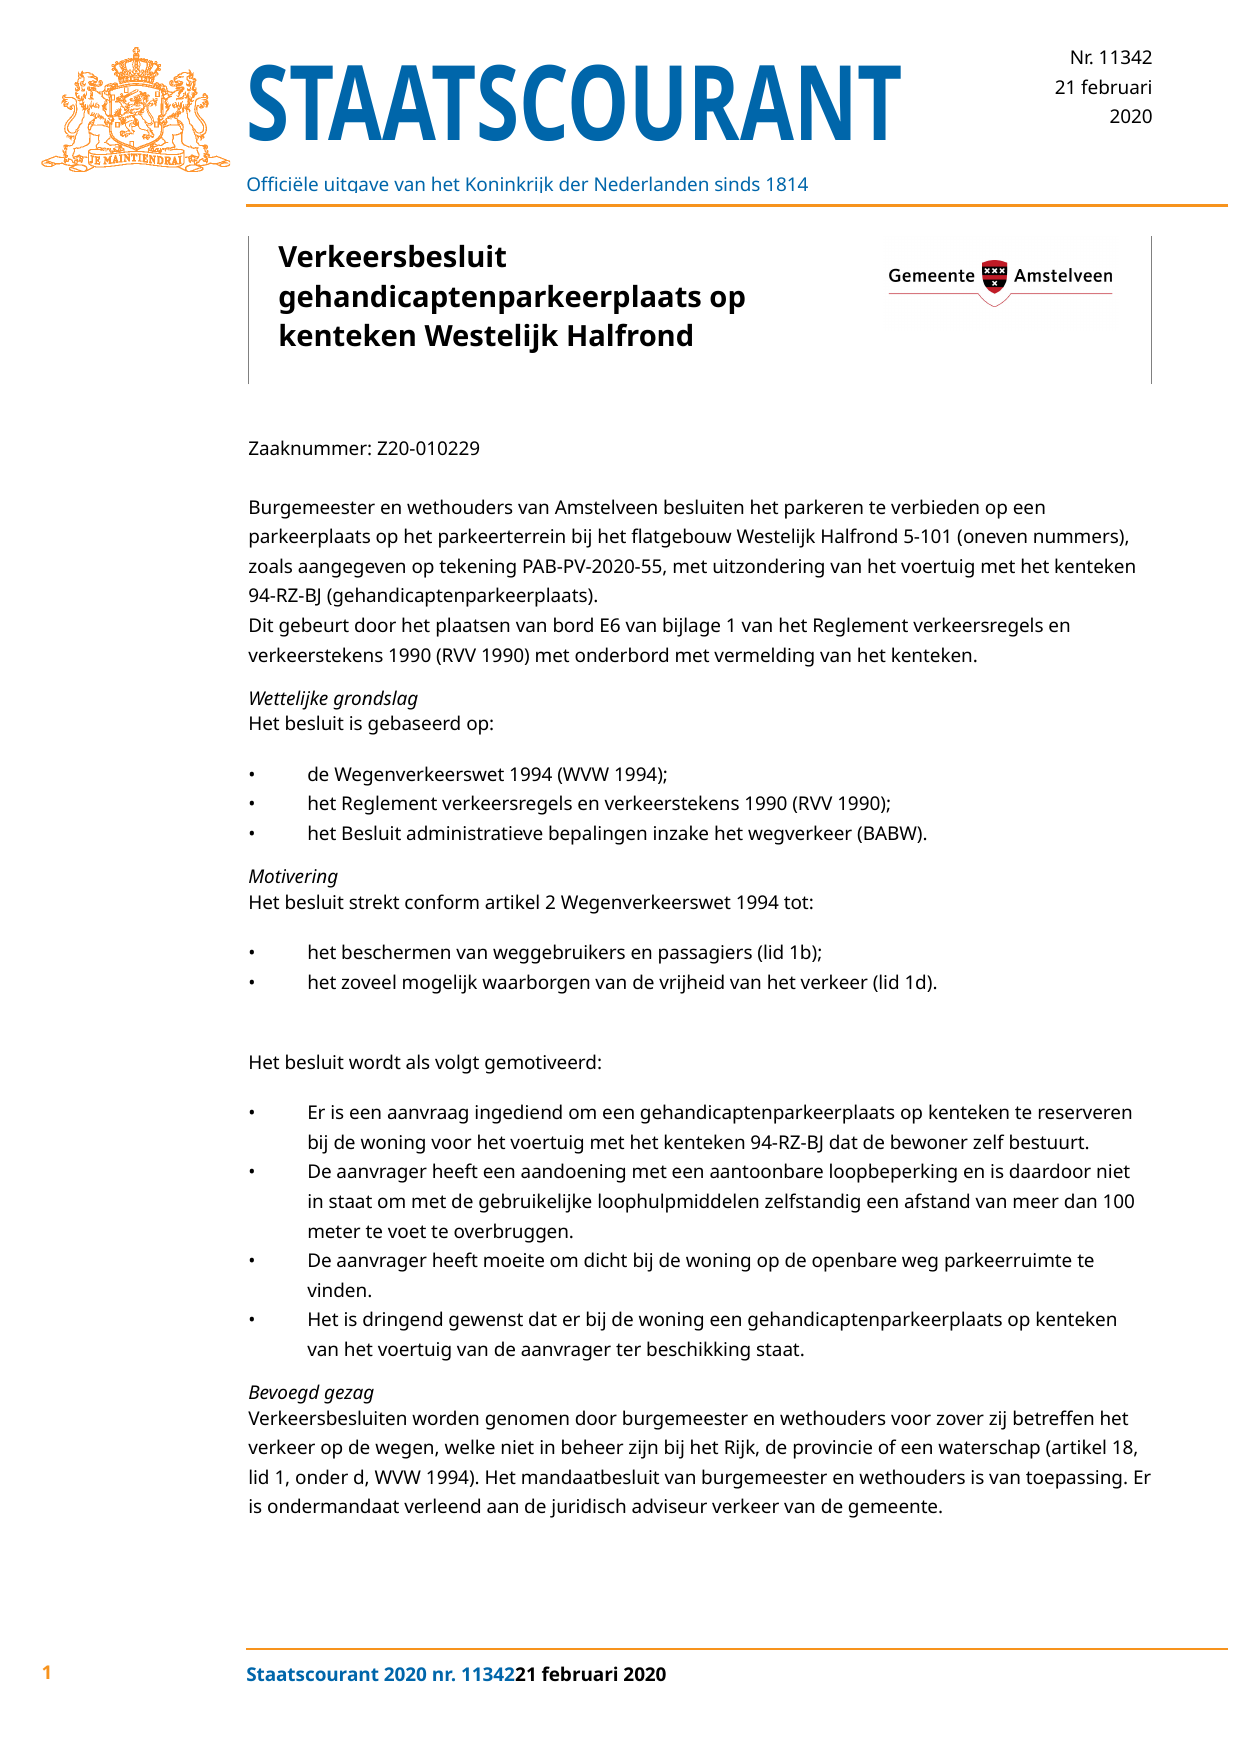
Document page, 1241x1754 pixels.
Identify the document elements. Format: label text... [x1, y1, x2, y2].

picture [882, 236, 1119, 331]
list Het is dringend gewenst dat er bij de woning een gehandicaptenparkeerplaats op kenteken van het voertuig van de aanvrager ter beschikking staat. [248, 1307, 1152, 1362]
list het Reglement verkeersregels en verkeerstekens 1990 (RVV 1990); [248, 791, 1152, 816]
text Het besluit strekt conform artikel 2 Wegenverkeerswet 1994 tot: [248, 889, 1152, 915]
text Wettelijke grondslag [248, 685, 1152, 711]
text Burgemeester en wethouders van Amstelveen besluiten het parkeren te verbieden op een parkeerplaats op het parkeerterrein bij het flatgebouw Westelijk Halfrond 5-101 (oneven nummers), zoals aangegeven op tekening PAB-PV-2020-55, met uitzondering van het voertuig met het kenteken 94-RZ-BJ (gehandicaptenparkeerplaats). [248, 494, 1152, 608]
text Verkeersbesluiten worden genomen door burgemeester en wethouders voor zover zij betreffen het verkeer op de wegen, welke niet in beheer zijn bij het Rijk, de provincie of een waterschap (artikel 18, lid 1, onder d, WVW 1994). Het mandaatbesluit van burgemeester en wethouders is van toepassing. Er is ondermandaat verleend aan de juridisch adviseur verkeer van de gemeente. [248, 1405, 1152, 1519]
list De aanvrager heeft een aandoening met een aantoonbare loopbeperking en is daardoor niet in staat om met de gebruikelijke loophulpmiddelen zelfstandig een afstand van meer dan 100 meter te voet te overbruggen. [248, 1159, 1152, 1243]
text Het besluit is gebaseerd op: [248, 711, 1152, 736]
text Dit gebeurt door het plaatsen van bord E6 van bijlage 1 van het Reglement verkeersregels en verkeerstekens 1990 (RVV 1990) met onderbord met vermelding van het kenteken. [248, 612, 1152, 667]
text Bevoegd gezag [248, 1379, 1152, 1405]
text Het besluit wordt als volgt gemotiveerd: [248, 1049, 1152, 1075]
list het zoveel mogelijk waarborgen van de vrijheid van het verkeer (lid 1d). [248, 969, 1152, 995]
picture [41, 47, 231, 172]
list Er is een aanvraag ingediend om een gehandicaptenparkeerplaats op kenteken te reserveren bij de woning voor het voertuig met het kenteken 94-RZ-BJ dat de bewoner zelf bestuurt. [248, 1099, 1152, 1155]
list het beschermen van weggebruikers en passagiers (lid 1b); [248, 939, 1152, 965]
text Motivering [248, 863, 1152, 889]
list het Besluit administratieve bepalingen inzake het wegverkeer (BABW). [248, 820, 1152, 846]
table_header [850, 236, 1151, 384]
list De aanvrager heeft moeite om dicht bij de woning op de openbare weg parkeerruimte te vinden. [248, 1247, 1152, 1303]
table_header Verkeersbesluit gehandicaptenparkeerplaats op kenteken Westelijk Halfrond [249, 236, 850, 384]
text Zaaknummer: Z20-010229 [248, 435, 1152, 460]
list de Wegenverkeerswet 1994 (WVW 1994); [248, 761, 1152, 787]
